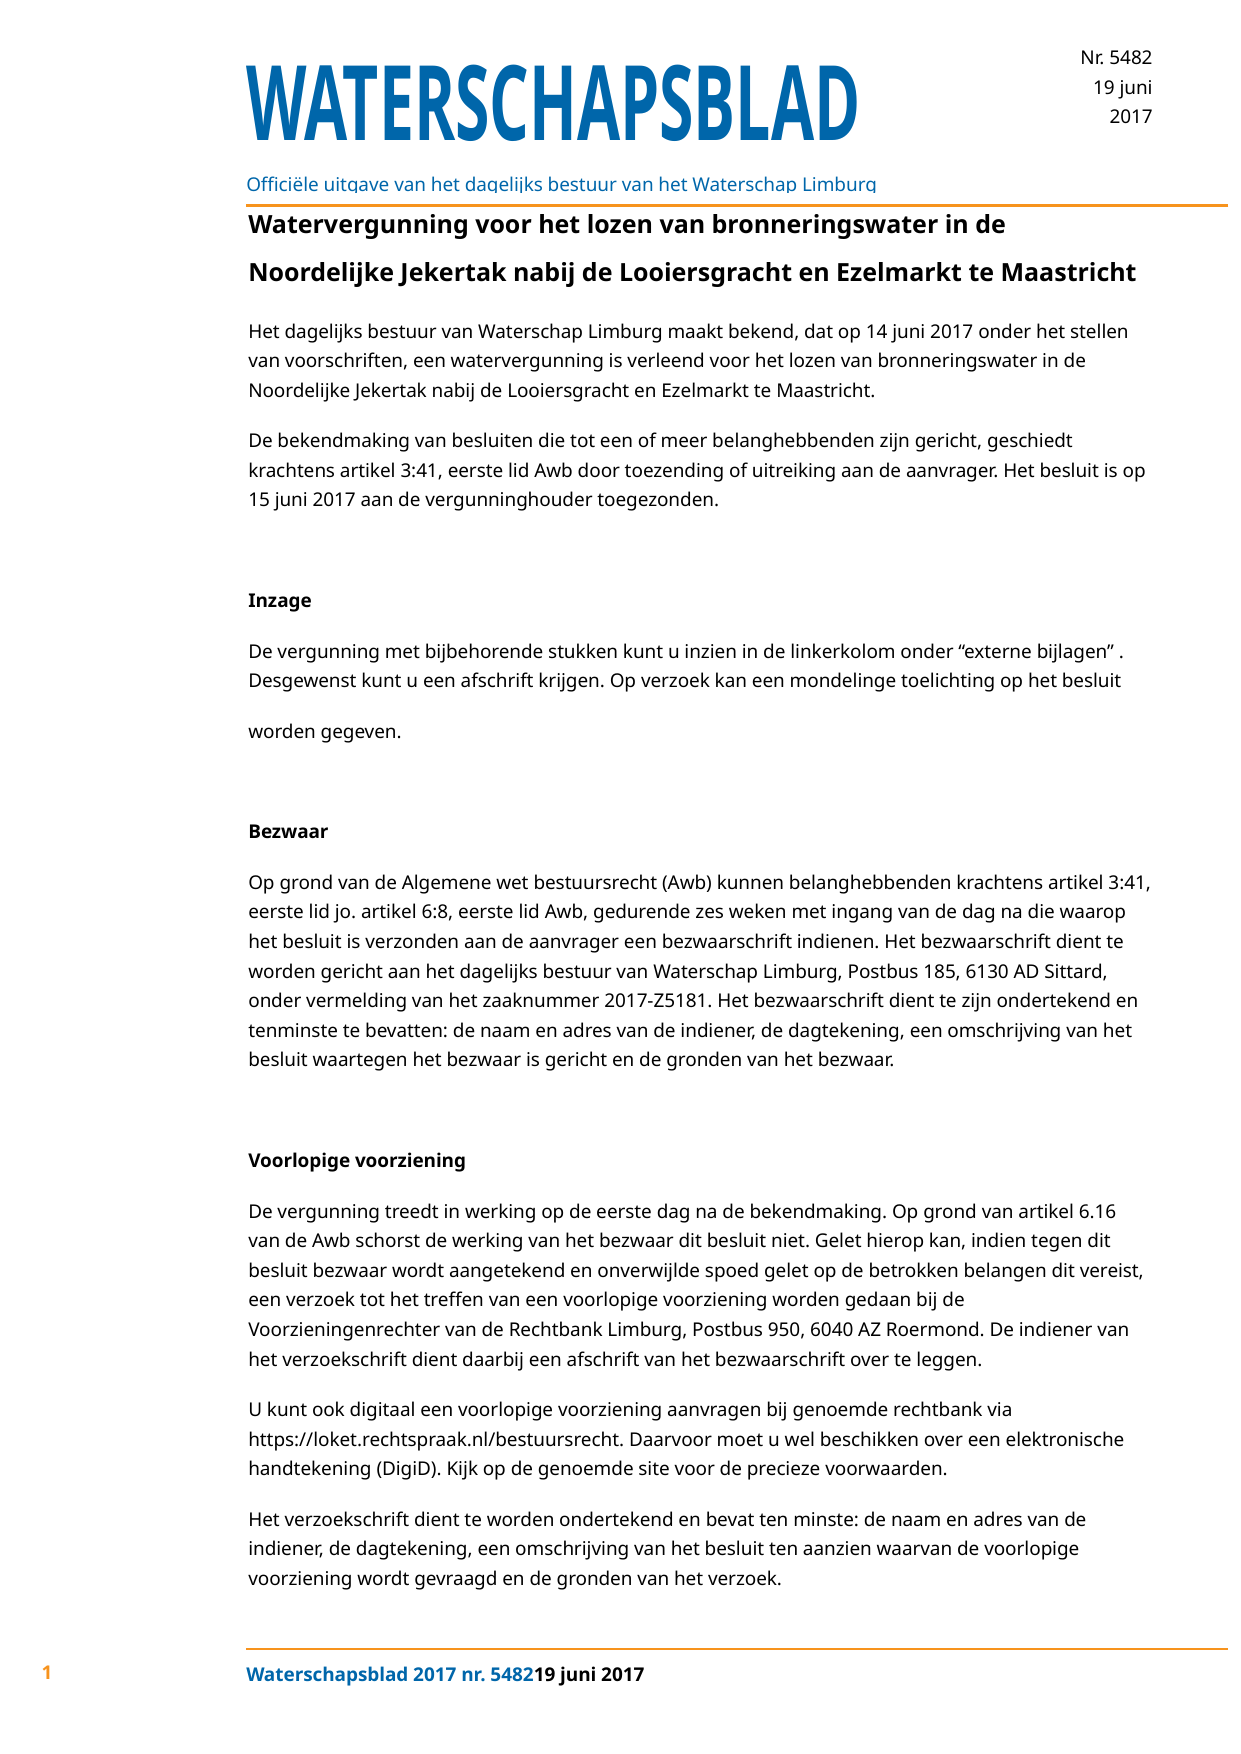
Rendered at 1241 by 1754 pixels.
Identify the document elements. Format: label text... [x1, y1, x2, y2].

text Het verzoekschrift dient te worden ondertekend en bevat ten minste: de naam en adres van de indiener, de dagtekening, een omschrijving van het besluit ten aanzien waarvan de voorlopige voorziening wordt gevraagd en de gronden van het verzoek. [248, 1506, 1152, 1591]
text De bekendmaking van besluiten die tot een of meer belanghebbenden zijn gericht, geschiedt krachtens artikel 3:41, eerste lid Awb door toezending of uitreiking aan de aanvrager. Het besluit is op 15 juni 2017 aan de vergunninghouder toegezonden. [248, 427, 1152, 512]
text Op grond van de Algemene wet bestuursrecht (Awb) kunnen belanghebbenden krachtens artikel 3:41, eerste lid jo. artikel 6:8, eerste lid Awb, gedurende zes weken met ingang van de dag na die waarop het besluit is verzonden aan de aanvrager een bezwaarschrift indienen. Het bezwaarschrift dient te worden gericht aan het dagelijks bestuur van Waterschap Limburg, Postbus 185, 6130 AD Sittard, onder vermelding van het zaaknummer 2017-Z5181. Het bezwaarschrift dient te zijn ondertekend en tenminste te bevatten: de naam en adres van de indiener, de dagtekening, een omschrijving van het besluit waartegen het bezwaar is gericht en de gronden van het bezwaar. [248, 869, 1152, 1072]
picture [41, 47, 231, 172]
text worden gegeven. [248, 718, 1152, 744]
text Het dagelijks bestuur van Waterschap Limburg maakt bekend, dat op 14 juni 2017 onder het stellen van voorschriften, een watervergunning is verleend voor het lozen van bronneringswater in de Noordelijke Jekertak nabij de Looiersgracht en Ezelmarkt te Maastricht. [248, 318, 1152, 403]
text De vergunning met bijbehorende stukken kunt u inzien in de linkerkolom onder “externe bijlagen” . Desgewenst kunt u een afschrift krijgen. Op verzoek kan een mondelinge toelichting op het besluit [248, 638, 1152, 693]
text Inzage [248, 587, 1152, 613]
text Watervergunning voor het lozen van bronneringswater in de Noordelijke Jekertak nabij de Looiersgracht en Ezelmarkt te Maastricht [248, 207, 1152, 288]
text Bezwaar [248, 819, 1152, 844]
text Voorlopige voorziening [248, 1147, 1152, 1173]
text De vergunning treedt in werking op de eerste dag na de bekendmaking. Op grond van artikel 6.16 van de Awb schorst de werking van het bezwaar dit besluit niet. Gelet hierop kan, indien tegen dit besluit bezwaar wordt aangetekend en onverwijlde spoed gelet op de betrokken belangen dit vereist, een verzoek tot het treffen van een voorlopige voorziening worden gedaan bij de Voorzieningenrechter van de Rechtbank Limburg, Postbus 950, 6040 AZ Roermond. De indiener van het verzoekschrift dient daarbij een afschrift van het bezwaarschrift over te leggen. [248, 1198, 1152, 1372]
text U kunt ook digitaal een voorlopige voorziening aanvragen bij genoemde rechtbank via https://loket.rechtspraak.nl/bestuursrecht. Daarvoor moet u wel beschikken over een elektronische handtekening (DigiD). Kijk op de genoemde site voor de precieze voorwaarden. [248, 1396, 1152, 1481]
